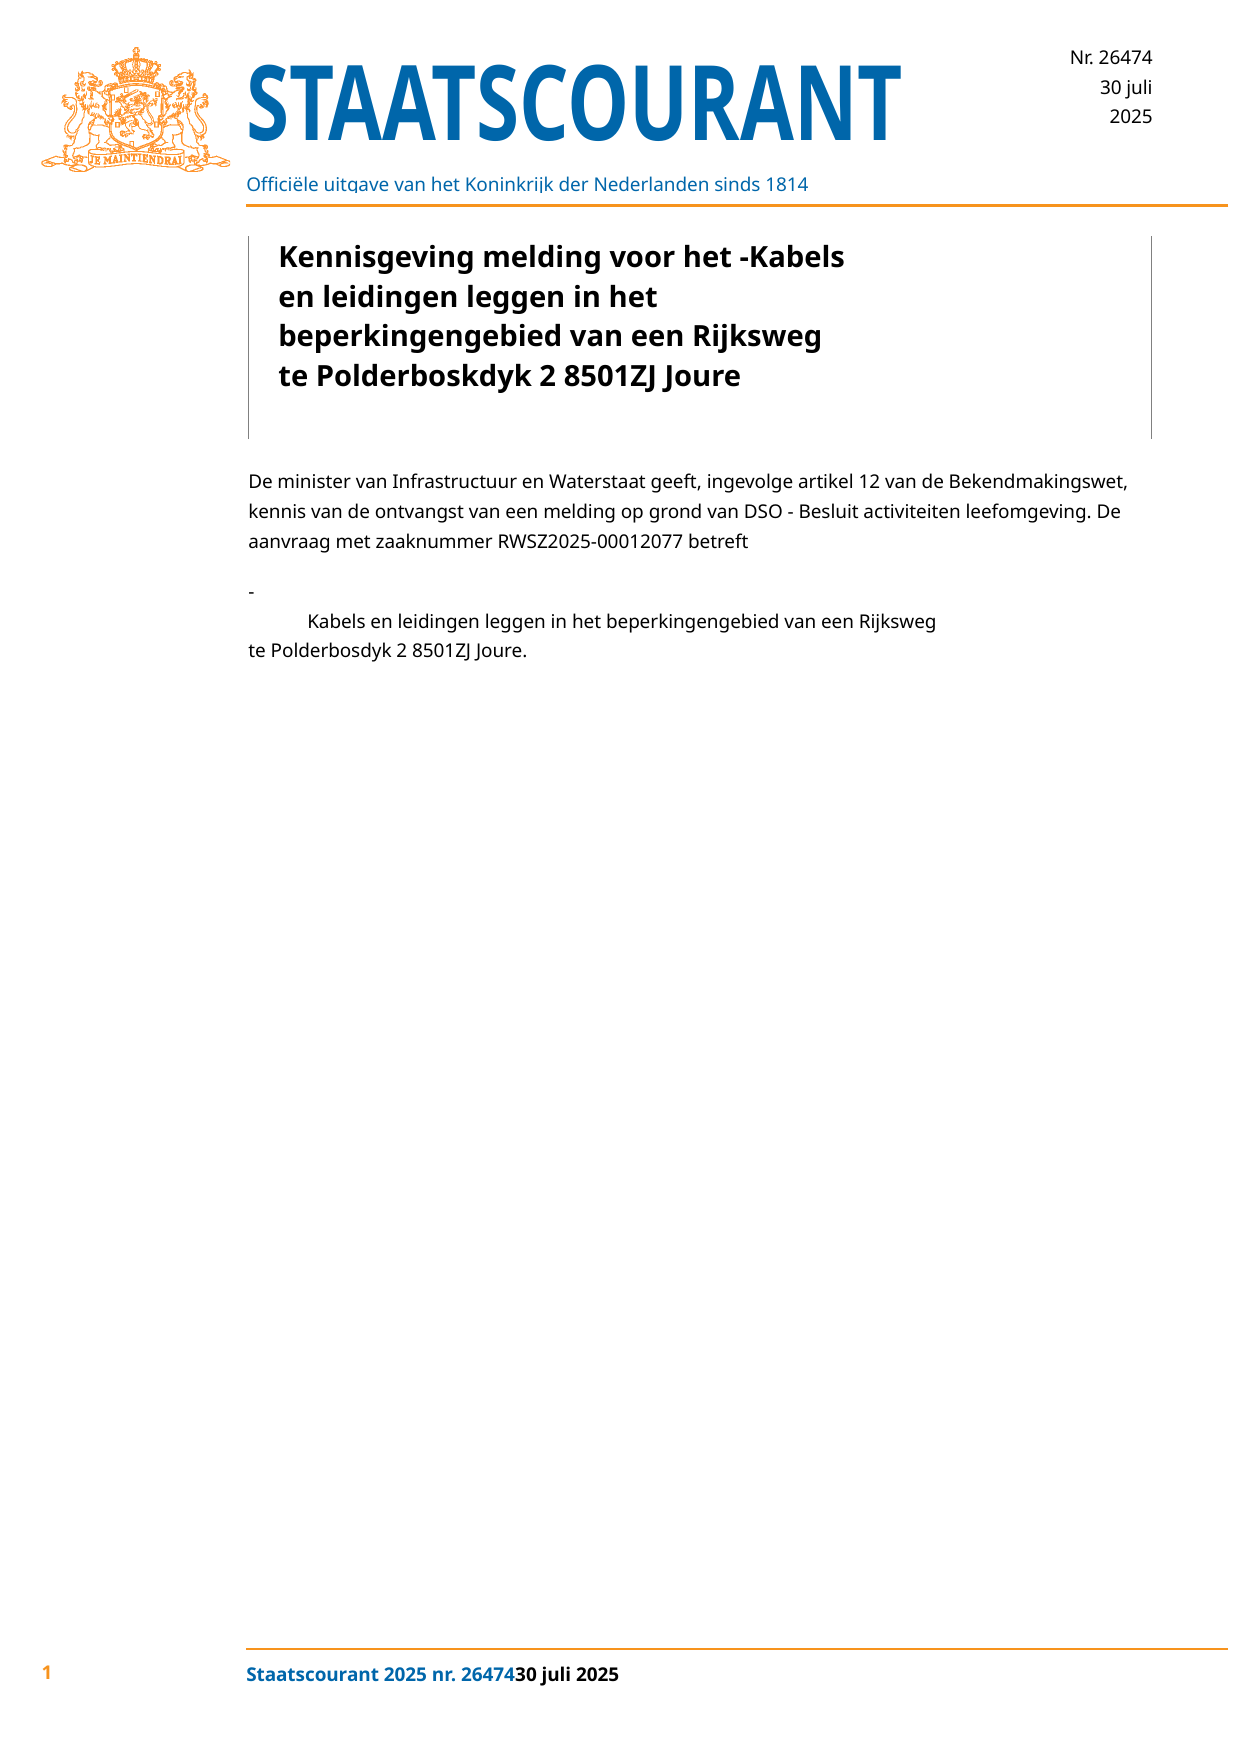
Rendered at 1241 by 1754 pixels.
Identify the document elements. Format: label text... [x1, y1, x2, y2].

picture [912, 236, 1090, 414]
picture [41, 47, 231, 172]
list Kabels en leidingen leggen in het beperkingengebied van een Rijksweg [248, 608, 1152, 633]
table_header [850, 414, 1151, 439]
text te Polderbosdyk 2 8501ZJ Joure. [248, 637, 1152, 663]
table_header [1090, 236, 1151, 413]
table_header [850, 236, 912, 413]
table_header Kennisgeving melding voor het -Kabels en leidingen leggen in het beperkingengebied van een Rijksweg te Polderboskdyk 2 8501ZJ Joure [249, 236, 850, 439]
text De minister van Infrastructuur en Waterstaat geeft, ingevolge artikel 12 van de Bekendmakingswet, kennis van de ontvangst van een melding op grond van DSO - Besluit activiteiten leefomgeving. De aanvraag met zaaknummer RWSZ2025-00012077 betreft [248, 469, 1152, 553]
